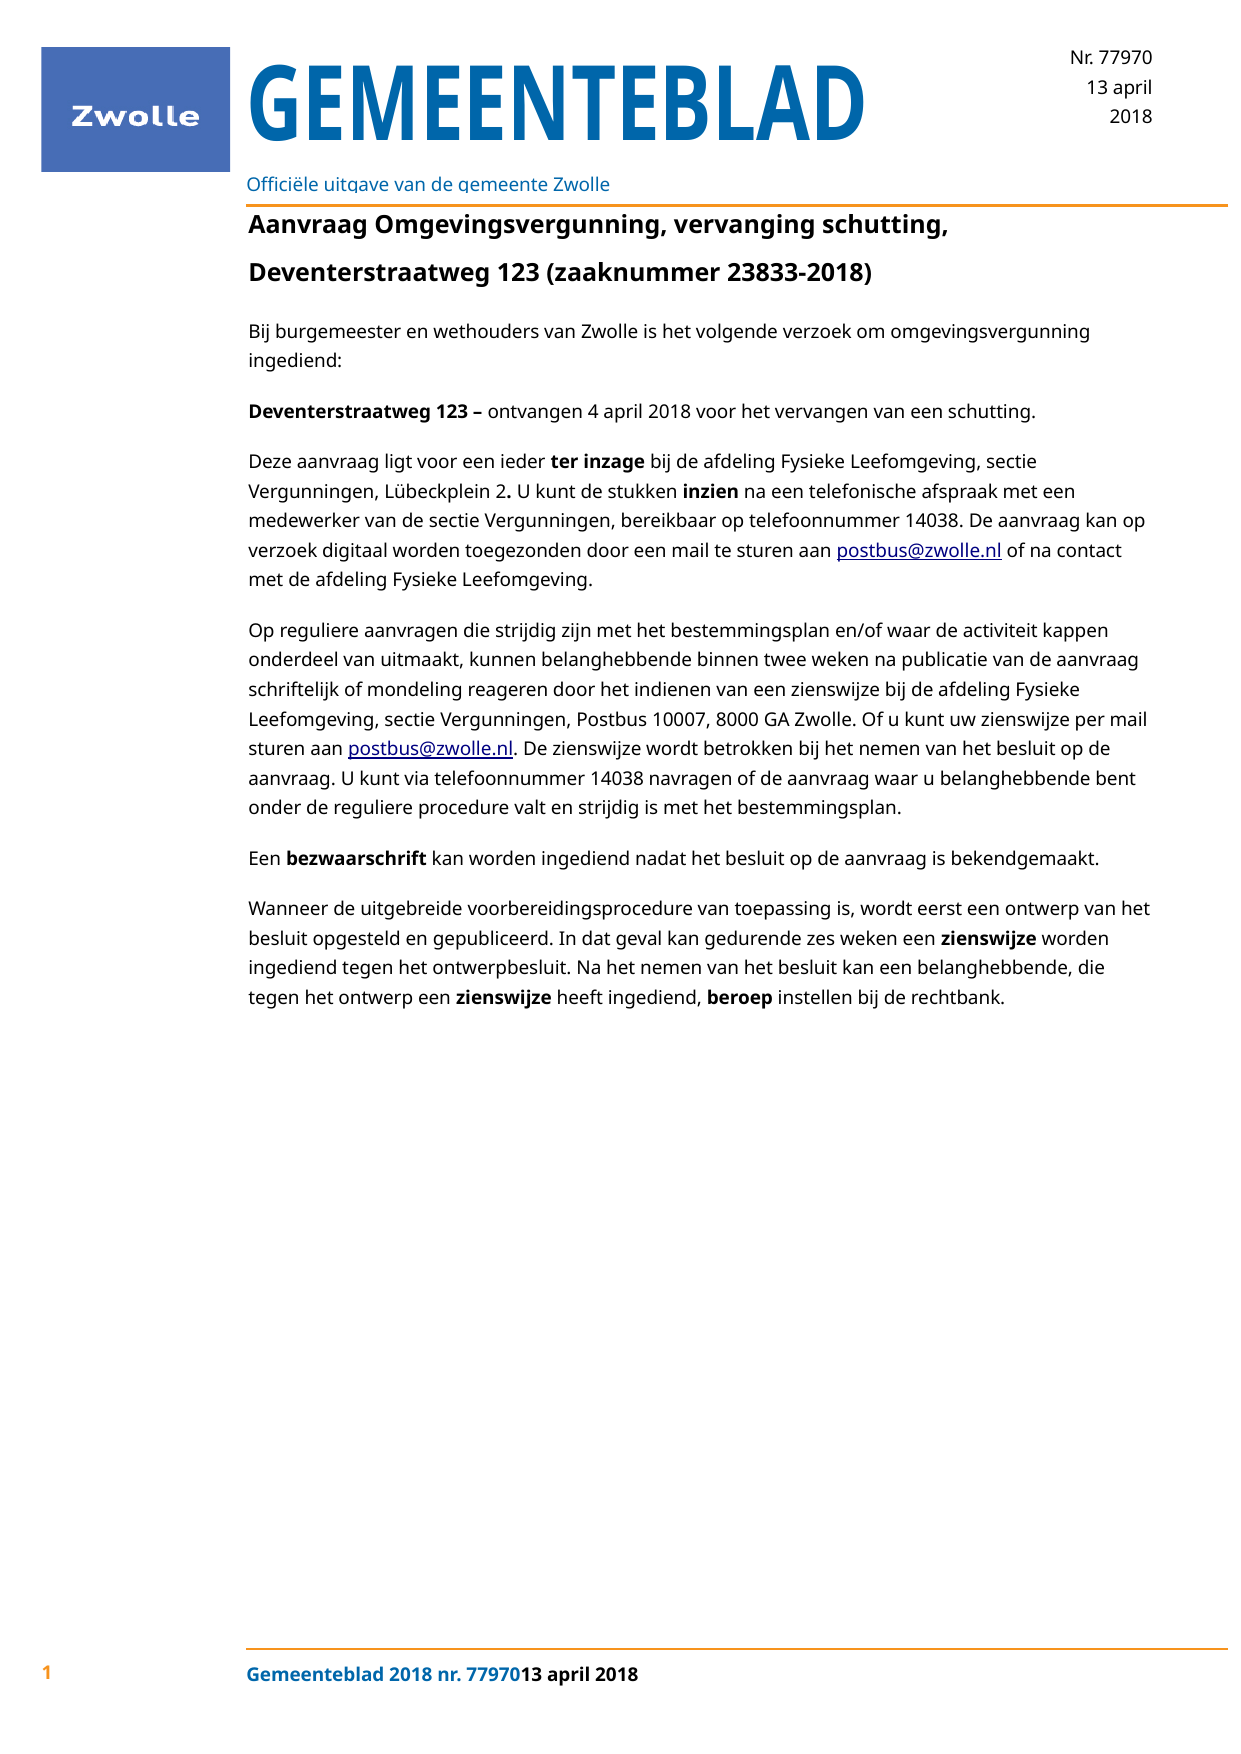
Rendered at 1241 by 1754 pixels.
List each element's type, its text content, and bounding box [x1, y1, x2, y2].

text Bij burgemeester en wethouders van Zwolle is het volgende verzoek om omgevingsvergunning ingediend: [248, 318, 1152, 373]
picture [41, 47, 231, 172]
text Deventerstraatweg 123 – ontvangen 4 april 2018 voor het vervangen van een schutting. [248, 398, 1152, 424]
text Aanvraag Omgevingsvergunning, vervanging schutting, Deventerstraatweg 123 (zaaknummer 23833-2018) [248, 207, 1152, 288]
text Wanneer de uitgebreide voorbereidingsprocedure van toepassing is, wordt eerst een ontwerp van het besluit opgesteld en gepubliceerd. In dat geval kan gedurende zes weken een zienswijze worden ingediend tegen het ontwerpbesluit. Na het nemen van het besluit kan een belanghebbende, die tegen het ontwerp een zienswijze heeft ingediend, beroep instellen bij de rechtbank. [248, 895, 1152, 1010]
text Deze aanvraag ligt voor een ieder ter inzage bij de afdeling Fysieke Leefomgeving, sectie Vergunningen, Lübeckplein 2. U kunt de stukken inzien na een telefonische afspraak met een medewerker van de sectie Vergunningen, bereikbaar op telefoonnummer 14038. De aanvraag kan op verzoek digitaal worden toegezonden door een mail te sturen aan postbus@zwolle.nl of na contact met de afdeling Fysieke Leefomgeving. [248, 448, 1152, 592]
text Op reguliere aanvragen die strijdig zijn met het bestemmingsplan en/of waar de activiteit kappen onderdeel van uitmaakt, kunnen belanghebbende binnen twee weken na publicatie van de aanvraag schriftelijk of mondeling reageren door het indienen van een zienswijze bij de afdeling Fysieke Leefomgeving, sectie Vergunningen, Postbus 10007, 8000 GA Zwolle. Of u kunt uw zienswijze per mail sturen aan postbus@zwolle.nl. De zienswijze wordt betrokken bij het nemen van het besluit op de aanvraag. U kunt via telefoonnummer 14038 navragen of de aanvraag waar u belanghebbende bent onder de reguliere procedure valt en strijdig is met het bestemmingsplan. [248, 617, 1152, 820]
text Een bezwaarschrift kan worden ingediend nadat het besluit op de aanvraag is bekendgemaakt. [248, 845, 1152, 871]
